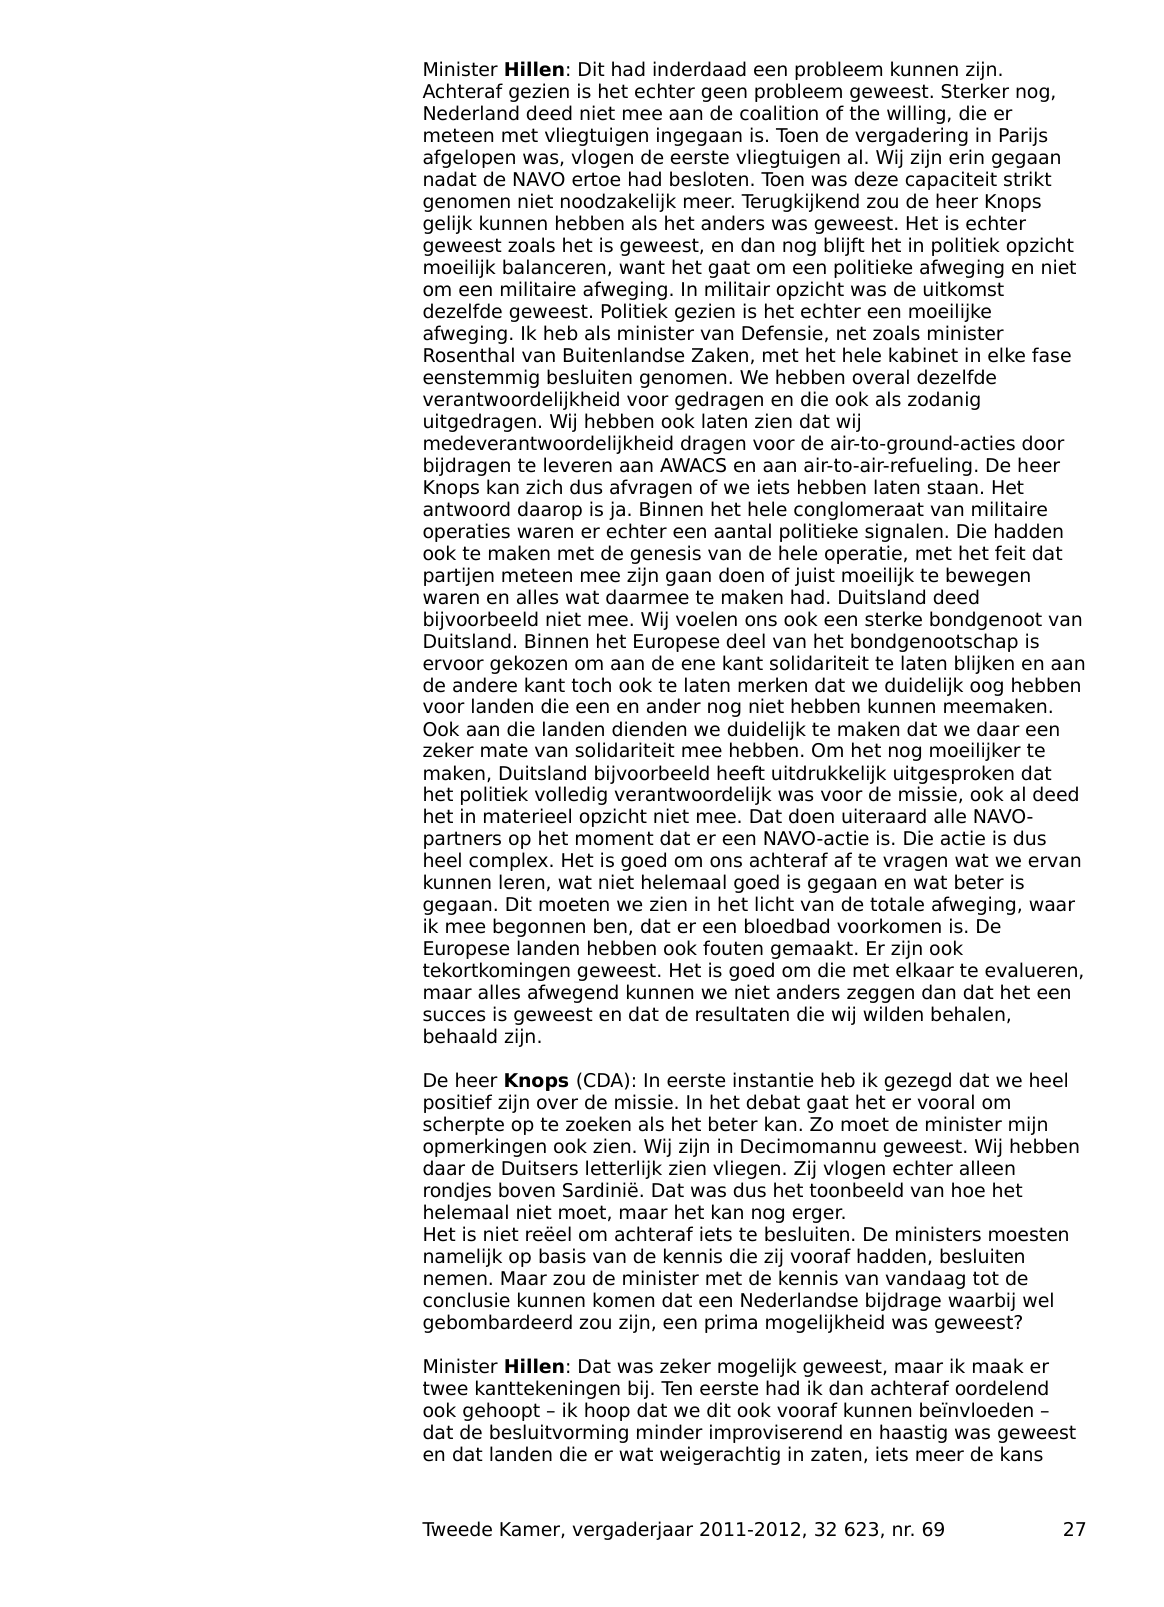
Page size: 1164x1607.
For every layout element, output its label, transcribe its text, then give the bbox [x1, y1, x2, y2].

text Minister Hillen: Dat was zeker mogelijk geweest, maar ik maak er twee kanttekeningen bij. Ten eerste had ik dan achteraf oordelend ook gehoopt – ik hoop dat we dit ook vooraf kunnen beïnvloeden – dat de besluitvorming minder improviserend en haastig was geweest en dat landen die er wat weigerachtig in zaten, iets meer de kans [422, 1356, 1087, 1466]
text Het is niet reëel om achteraf iets te besluiten. De ministers moesten namelijk op basis van de kennis die zij vooraf hadden, besluiten nemen. Maar zou de minister met de kennis van vandaag tot de conclusie kunnen komen dat een Nederlandse bijdrage waarbij wel gebombardeerd zou zijn, een prima mogelijkheid was geweest? [422, 1224, 1087, 1334]
text De heer Knops (CDA): In eerste instantie heb ik gezegd dat we heel positief zijn over de missie. In het debat gaat het er vooral om scherpte op te zoeken als het beter kan. Zo moet de minister mijn opmerkingen ook zien. Wij zijn in Decimomannu geweest. Wij hebben daar de Duitsers letterlijk zien vliegen. Zij vlogen echter alleen rondjes boven Sardinië. Dat was dus het toonbeeld van hoe het helemaal niet moet, maar het kan nog erger. [422, 1070, 1087, 1224]
text Minister Hillen: Dit had inderdaad een probleem kunnen zijn. Achteraf gezien is het echter geen probleem geweest. Sterker nog, Nederland deed niet mee aan de coalition of the willing, die er meteen met vliegtuigen ingegaan is. Toen de vergadering in Parijs afgelopen was, vlogen de eerste vliegtuigen al. Wij zijn erin gegaan nadat de NAVO ertoe had besloten. Toen was deze capaciteit strikt genomen niet noodzakelijk meer. Terugkijkend zou de heer Knops gelijk kunnen hebben als het anders was geweest. Het is echter geweest zoals het is geweest, en dan nog blijft het in politiek opzicht moeilijk balanceren, want het gaat om een politieke afweging en niet om een militaire afweging. In militair opzicht was de uitkomst dezelfde geweest. Politiek gezien is het echter een moeilijke afweging. Ik heb als minister van Defensie, net zoals minister Rosenthal van Buitenlandse Zaken, met het hele kabinet in elke fase eenstemmig besluiten genomen. We hebben overal dezelfde verantwoordelijkheid voor gedragen en die ook als zodanig uitgedragen. Wij hebben ook laten zien dat wij medeverantwoordelijkheid dragen voor de air-to-ground-acties door bijdragen te leveren aan AWACS en aan air-to-air-refueling. De heer Knops kan zich dus afvragen of we iets hebben laten staan. Het antwoord daarop is ja. Binnen het hele conglomeraat van militaire operaties waren er echter een aantal politieke signalen. Die hadden ook te maken met de genesis van de hele operatie, met het feit dat partijen meteen mee zijn gaan doen of juist moeilijk te bewegen waren en alles wat daarmee te maken had. Duitsland deed bijvoorbeeld niet mee. Wij voelen ons ook een sterke bondgenoot van Duitsland. Binnen het Europese deel van het bondgenootschap is ervoor gekozen om aan de ene kant solidariteit te laten blijken en aan de andere kant toch ook te laten merken dat we duidelijk oog hebben voor landen die een en ander nog niet hebben kunnen meemaken. Ook aan die landen dienden we duidelijk te maken dat we daar een zeker mate van solidariteit mee hebben. Om het nog moeilijker te maken, Duitsland bijvoorbeeld heeft uitdrukkelijk uitgesproken dat het politiek volledig verantwoordelijk was voor de missie, ook al deed het in materieel opzicht niet mee. Dat doen uiteraard alle NAVO-partners op het moment dat er een NAVO-actie is. Die actie is dus heel complex. Het is goed om ons achteraf af te vragen wat we ervan kunnen leren, wat niet helemaal goed is gegaan en wat beter is gegaan. Dit moeten we zien in het licht van de totale afweging, waar ik mee begonnen ben, dat er een bloedbad voorkomen is. De Europese landen hebben ook fouten gemaakt. Er zijn ook tekortkomingen geweest. Het is goed om die met elkaar te evalueren, maar alles afwegend kunnen we niet anders zeggen dan dat het een succes is geweest en dat de resultaten die wij wilden behalen, behaald zijn. [422, 59, 1087, 1048]
